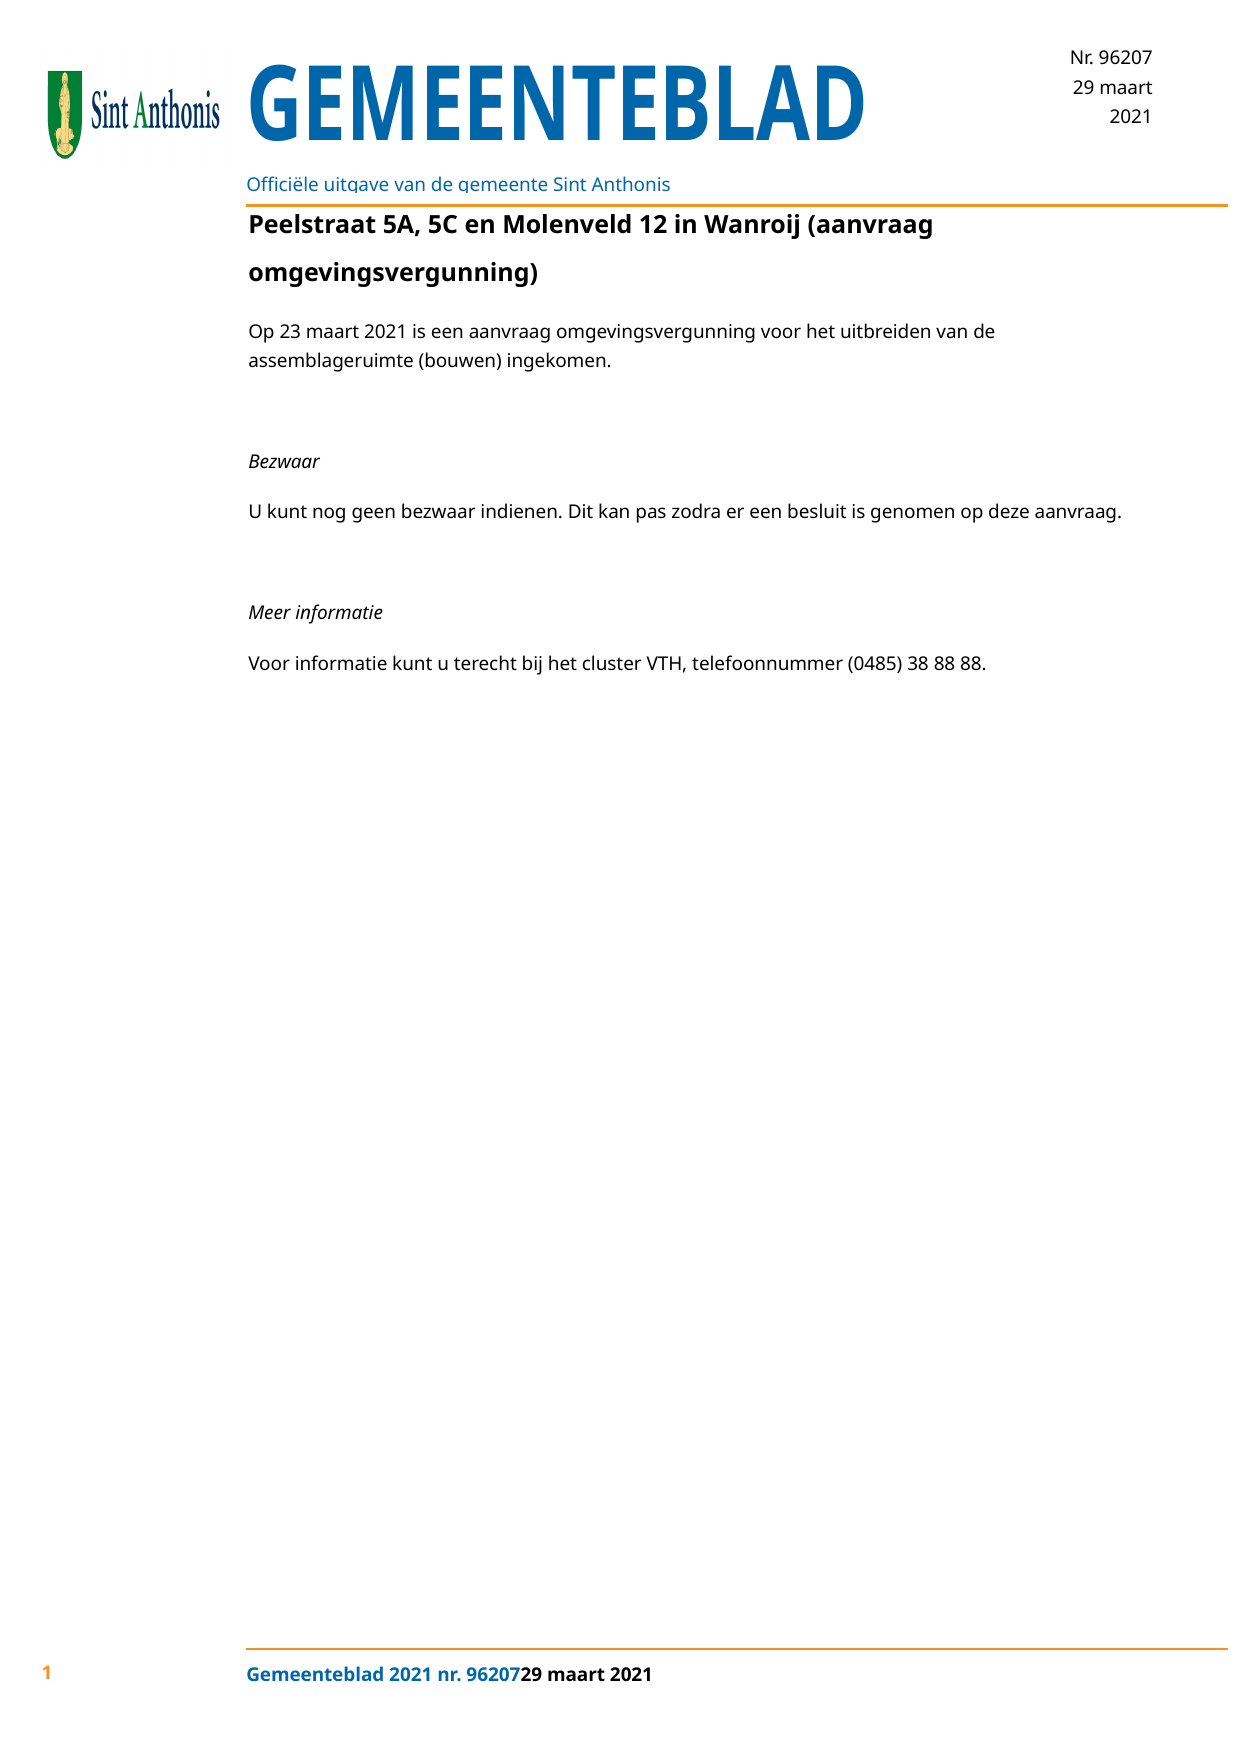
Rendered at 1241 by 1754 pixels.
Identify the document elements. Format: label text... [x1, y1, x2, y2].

text U kunt nog geen bezwaar indienen. Dit kan pas zodra er een besluit is genomen op deze aanvraag. [248, 499, 1152, 524]
text Voor informatie kunt u terecht bij het cluster VTH, telefoonnummer (0485) 38 88 88. [248, 650, 1152, 676]
picture [41, 47, 231, 172]
text Op 23 maart 2021 is een aanvraag omgevingsvergunning voor het uitbreiden van de assemblageruimte (bouwen) ingekomen. [248, 318, 1152, 373]
text Peelstraat 5A, 5C en Molenveld 12 in Wanroij (aanvraag omgevingsvergunning) [248, 207, 1152, 288]
text Meer informatie [248, 599, 1152, 625]
text Bezwaar [248, 448, 1152, 474]
